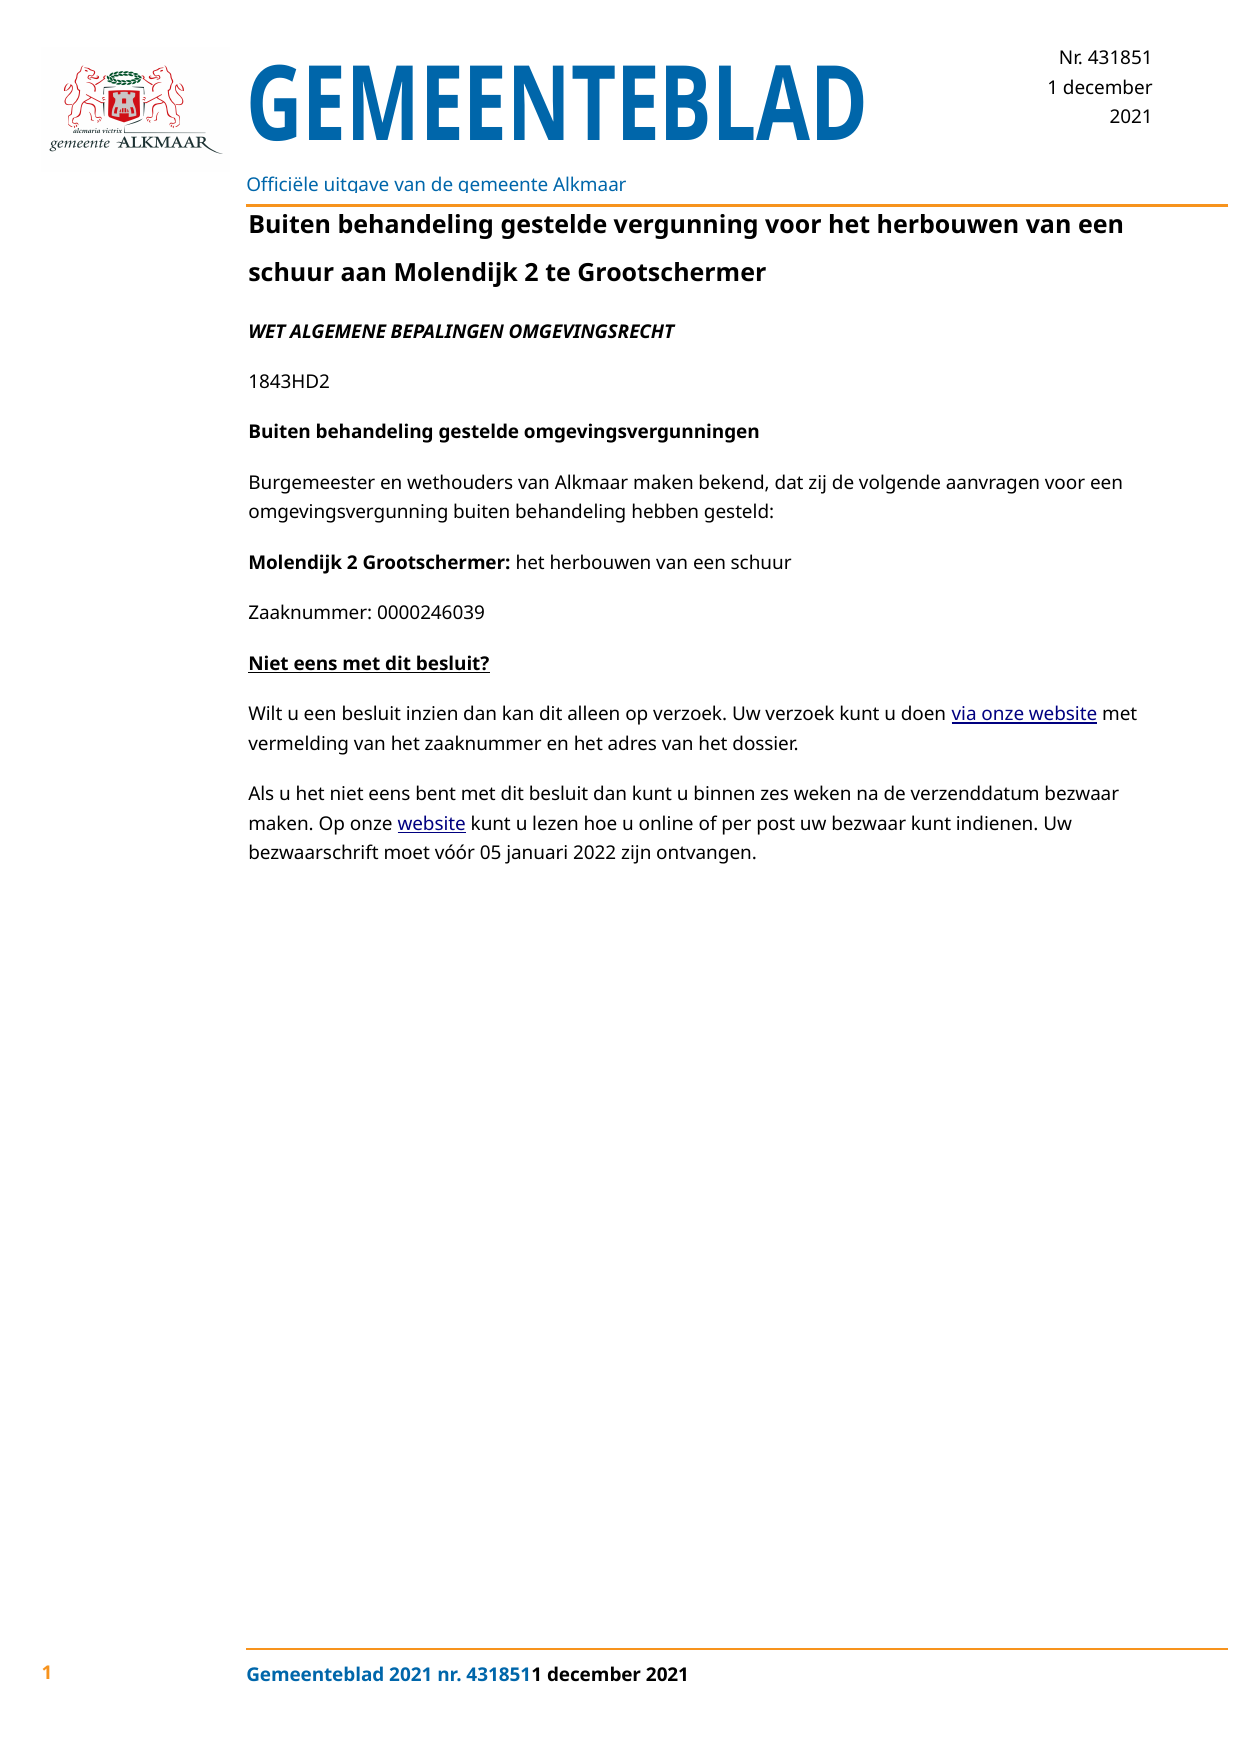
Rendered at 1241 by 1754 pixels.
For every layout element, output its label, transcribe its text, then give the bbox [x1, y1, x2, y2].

text Molendijk 2 Grootschermer: het herbouwen van een schuur [248, 549, 1152, 575]
text Niet eens met dit besluit? [248, 650, 1152, 676]
text Als u het niet eens bent met dit besluit dan kunt u binnen zes weken na de verzenddatum bezwaar maken. Op onze website kunt u lezen hoe u online of per post uw bezwaar kunt indienen. Uw bezwaarschrift moet vóór 05 januari 2022 zijn ontvangen. [248, 780, 1152, 865]
text Zaaknummer: 0000246039 [248, 599, 1152, 625]
text WET ALGEMENE BEPALINGEN OMGEVINGSRECHT [248, 318, 1152, 344]
text Wilt u een besluit inzien dan kan dit alleen op verzoek. Uw verzoek kunt u doen via onze website met vermelding van het zaaknummer en het adres van het dossier. [248, 700, 1152, 756]
text Buiten behandeling gestelde vergunning voor het herbouwen van een schuur aan Molendijk 2 te Grootschermer [248, 207, 1152, 288]
text 1843HD2 [248, 368, 1152, 394]
text Buiten behandeling gestelde omgevingsvergunningen [248, 419, 1152, 444]
text Burgemeester en wethouders van Alkmaar maken bekend, dat zij de volgende aanvragen voor een omgevingsvergunning buiten behandeling hebben gesteld: [248, 469, 1152, 524]
picture [41, 47, 231, 172]
